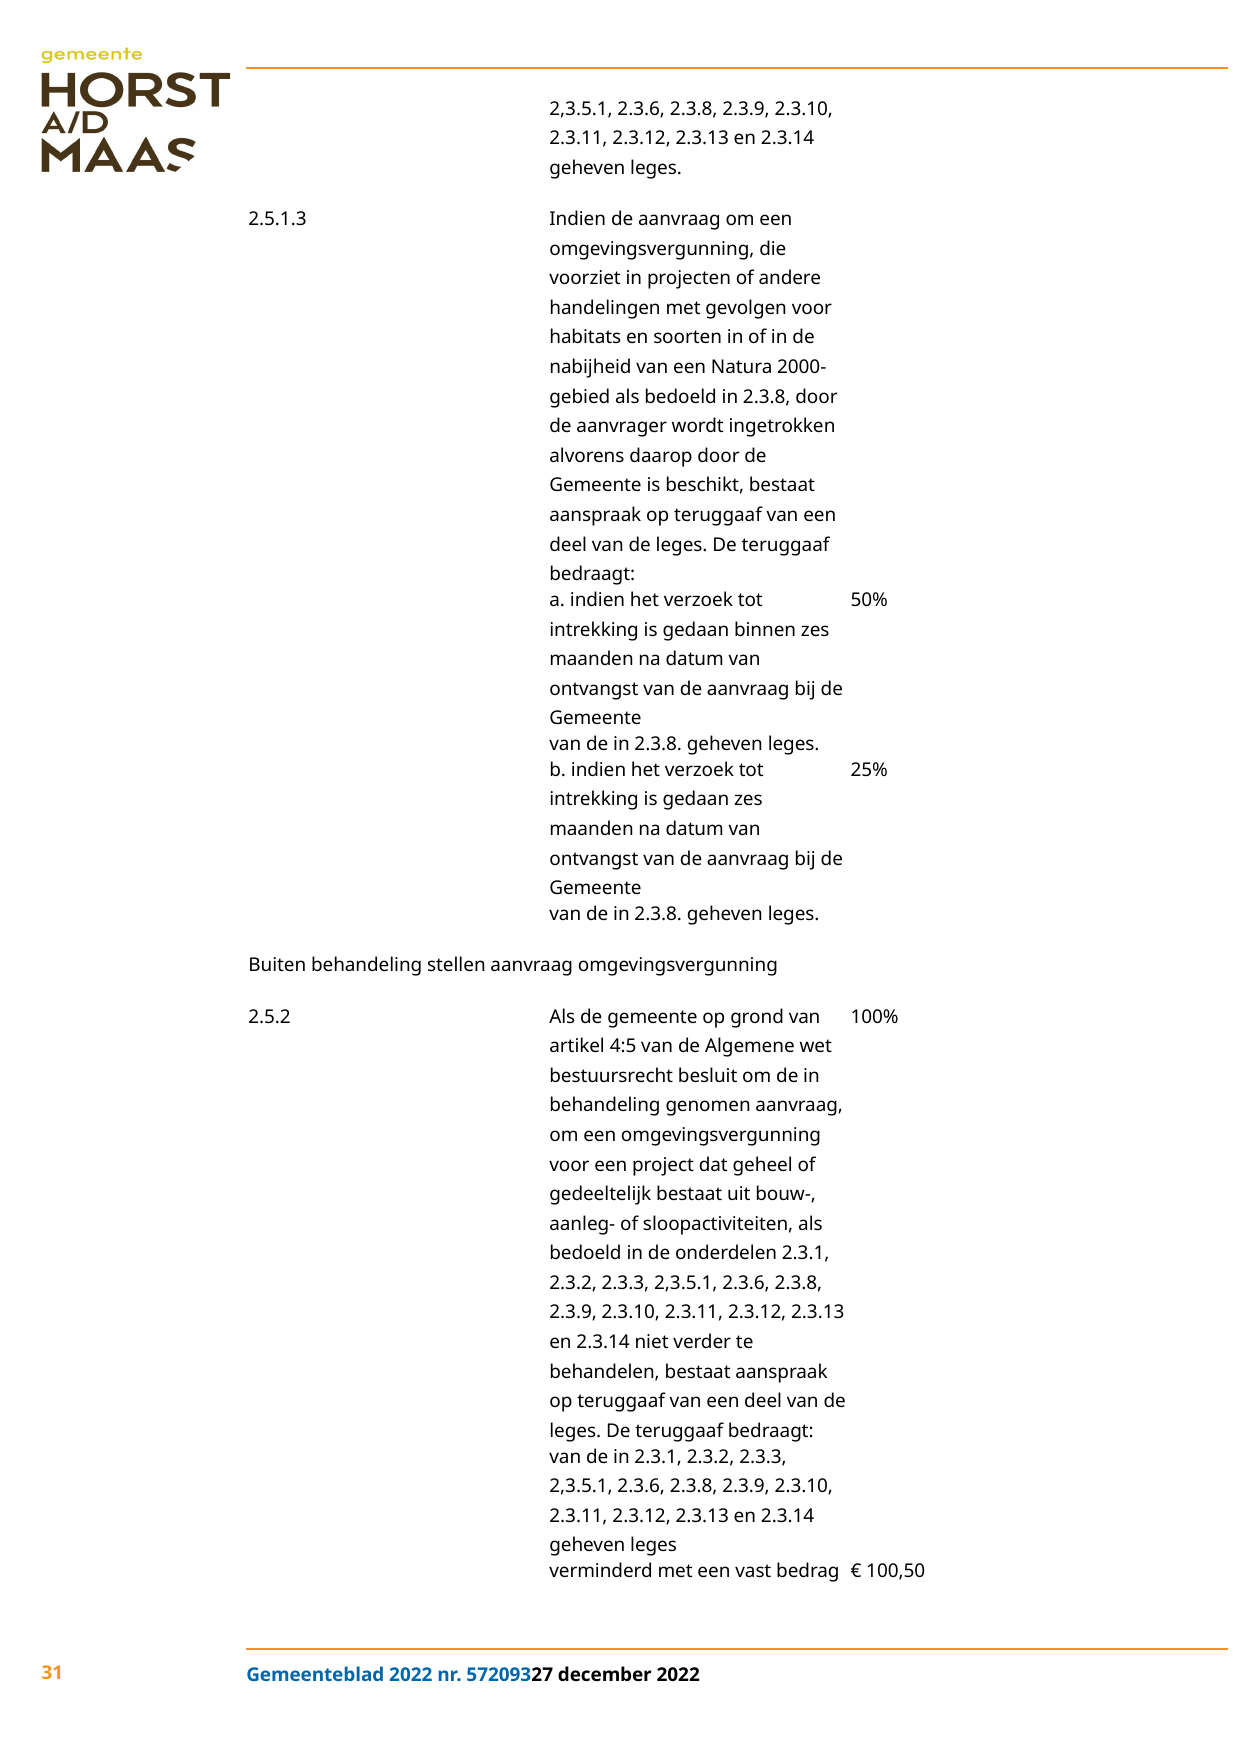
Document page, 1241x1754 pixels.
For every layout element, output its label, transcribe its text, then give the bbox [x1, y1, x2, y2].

table_cell [549, 977, 850, 1003]
table_cell [850, 1443, 1152, 1557]
table_cell [248, 1443, 549, 1557]
table_cell b. indien het verzoek tot intrekking is gedaan zes maanden na datum van ontvangst van de aanvraag bij de Gemeente [549, 756, 850, 900]
table_cell 25% [850, 756, 1152, 900]
table_cell [850, 951, 1152, 977]
picture [41, 47, 231, 172]
table_cell [248, 95, 549, 180]
table_cell [248, 730, 549, 756]
table_cell [850, 205, 1152, 586]
table_cell € 100,50 [850, 1557, 1152, 1583]
table_cell [248, 900, 549, 926]
table_cell 50% [850, 586, 1152, 730]
table_cell [248, 586, 549, 730]
table_cell verminderd met een vast bedrag [549, 1557, 850, 1583]
table_cell [549, 926, 850, 951]
table_cell [850, 95, 1152, 180]
table_cell 2.5.1.3 [248, 205, 549, 586]
table_cell [850, 180, 1152, 205]
table_cell Buiten behandeling stellen aanvraag omgevingsvergunning [248, 951, 850, 977]
table_cell van de in 2.3.8. geheven leges. [549, 730, 850, 756]
table_cell [248, 977, 549, 1003]
table_cell van de in 2.3.8. geheven leges. [549, 900, 850, 926]
table_cell 100% [850, 1003, 1152, 1443]
table_cell a. indien het verzoek tot intrekking is gedaan binnen zes maanden na datum van ontvangst van de aanvraag bij de Gemeente [549, 586, 850, 730]
table_cell van de in 2.3.1, 2.3.2, 2.3.3, 2,3.5.1, 2.3.6, 2.3.8, 2.3.9, 2.3.10, 2.3.11, 2.3.12, 2.3.13 en 2.3.14 geheven leges [549, 1443, 850, 1557]
table_cell [850, 977, 1152, 1003]
table_cell Als de gemeente op grond van artikel 4:5 van de Algemene wet bestuursrecht besluit om de in behandeling genomen aanvraag, om een omgevingsvergunning voor een project dat geheel of gedeeltelijk bestaat uit bouw-, aanleg- of sloopactiviteiten, als bedoeld in de onderdelen 2.3.1, 2.3.2, 2.3.3, 2,3.5.1, 2.3.6, 2.3.8, 2.3.9, 2.3.10, 2.3.11, 2.3.12, 2.3.13 en 2.3.14 niet verder te behandelen, bestaat aanspraak op teruggaaf van een deel van de leges. De teruggaaf bedraagt: [549, 1003, 850, 1443]
table_cell [850, 730, 1152, 756]
table_cell 2.5.2 [248, 1003, 549, 1443]
table_cell [850, 926, 1152, 951]
table_cell [248, 756, 549, 900]
table_cell [248, 180, 549, 205]
table_cell 2,3.5.1, 2.3.6, 2.3.8, 2.3.9, 2.3.10, 2.3.11, 2.3.12, 2.3.13 en 2.3.14 geheven leges. [549, 95, 850, 180]
table_cell [850, 900, 1152, 926]
table_cell [248, 926, 549, 951]
table_cell Indien de aanvraag om een omgevingsvergunning, die voorziet in projecten of andere handelingen met gevolgen voor habitats en soorten in of in de nabijheid van een Natura 2000-gebied als bedoeld in 2.3.8, door de aanvrager wordt ingetrokken alvorens daarop door de Gemeente is beschikt, bestaat aanspraak op teruggaaf van een deel van de leges. De teruggaaf bedraagt: [549, 205, 850, 586]
table_cell [248, 1557, 549, 1583]
table_cell [549, 180, 850, 205]
